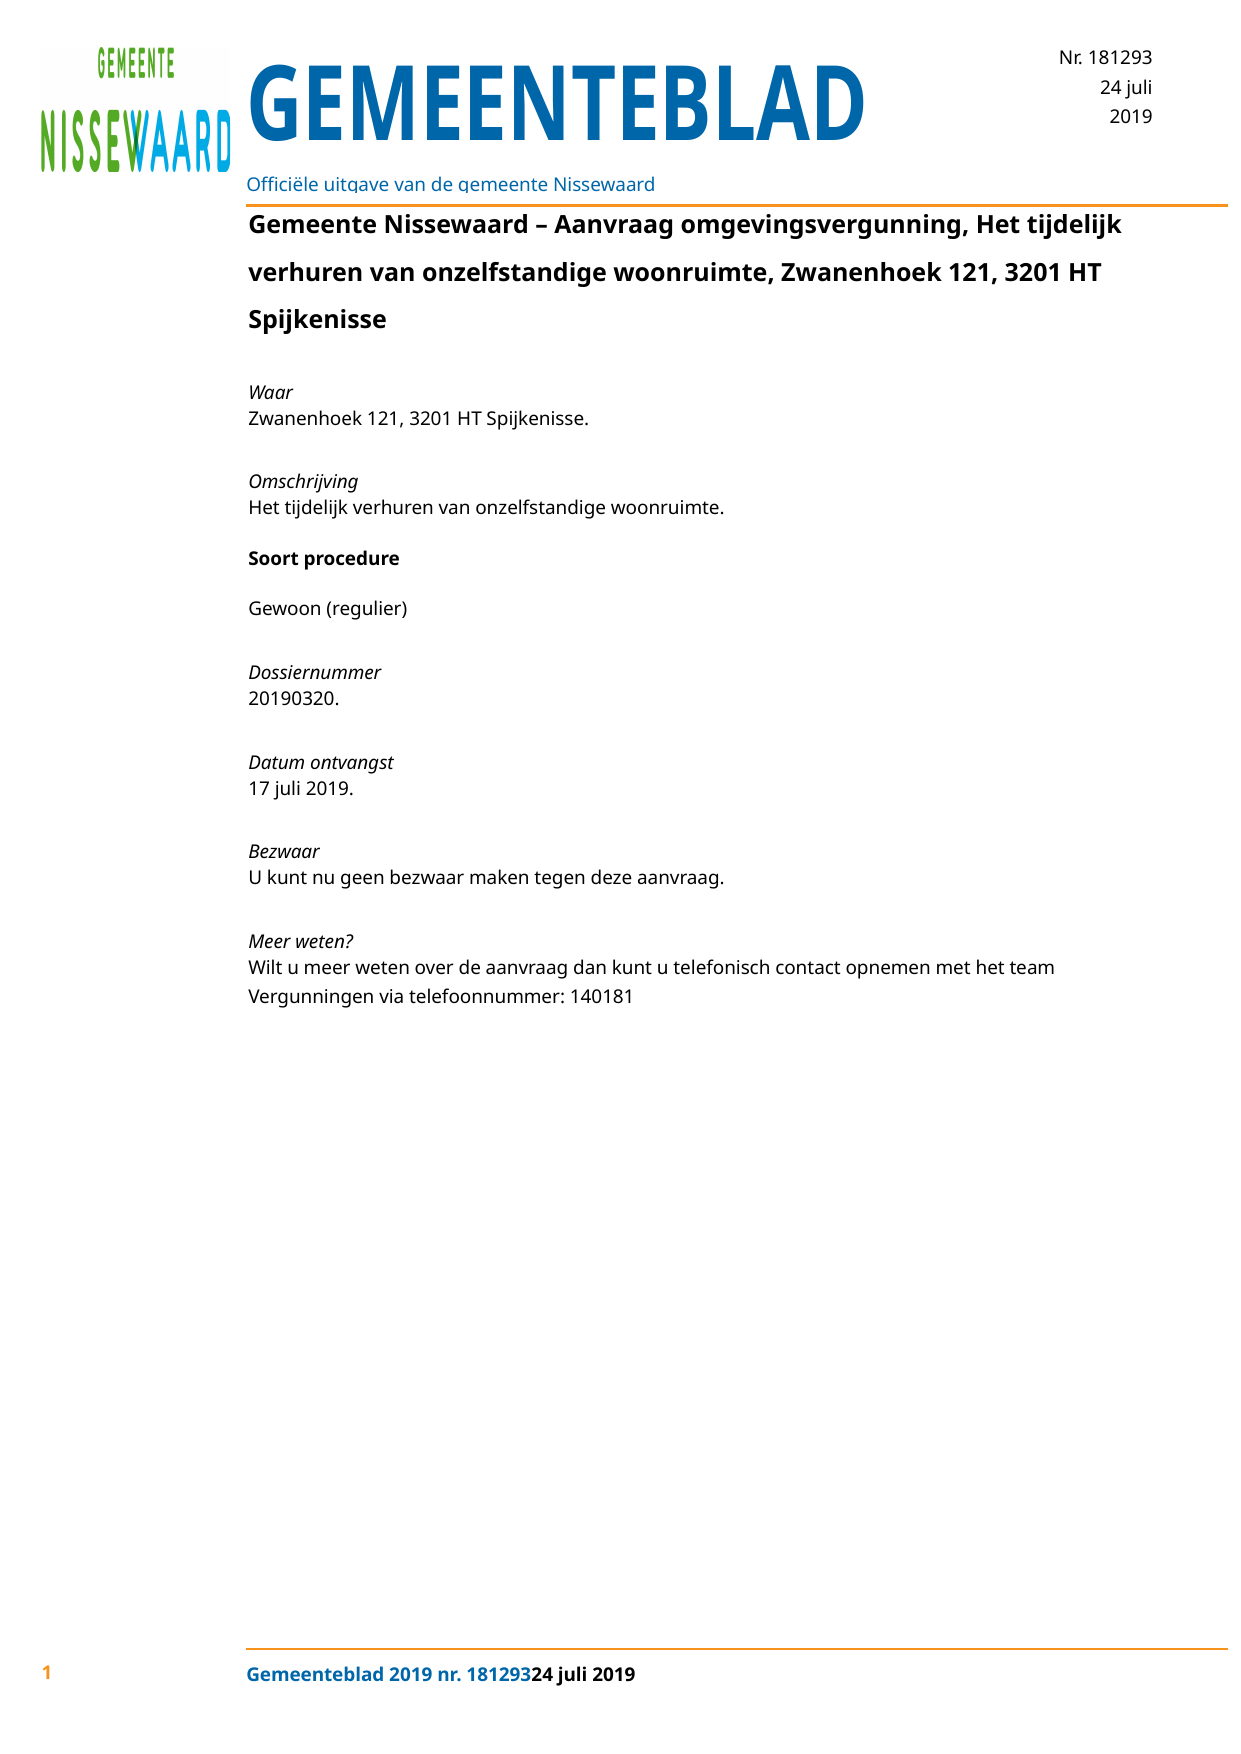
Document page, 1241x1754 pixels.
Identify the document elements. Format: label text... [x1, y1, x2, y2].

text Het tijdelijk verhuren van onzelfstandige woonruimte. [248, 494, 1152, 520]
picture [154, 157, 165, 172]
text Meer weten? [248, 928, 1152, 954]
text Dossiernummer [248, 659, 1152, 685]
text Gemeente Nissewaard – Aanvraag omgevingsvergunning, Het tijdelijk verhuren van onzelfstandige woonruimte, Zwanenhoek 121, 3201 HT Spijkenisse [248, 207, 1152, 336]
picture [222, 122, 227, 160]
text Soort procedure [248, 545, 1152, 571]
picture [176, 157, 187, 172]
text 17 juli 2019. [248, 775, 1152, 800]
text Wilt u meer weten over de aanvraag dan kunt u telefonisch contact opnemen met het team Vergunningen via telefoonnummer: 140181 [248, 954, 1152, 1009]
text 20190320. [248, 685, 1152, 711]
picture [200, 151, 206, 172]
picture [41, 47, 231, 172]
text Zwanenhoek 121, 3201 HT Spijkenisse. [248, 405, 1152, 431]
text Waar [248, 379, 1152, 405]
text Gewoon (regulier) [248, 595, 1152, 621]
picture [201, 122, 206, 138]
text Omschrijving [248, 469, 1152, 494]
text Bezwaar [248, 839, 1152, 864]
text U kunt nu geen bezwaar maken tegen deze aanvraag. [248, 864, 1152, 890]
text Datum ontvangst [248, 749, 1152, 775]
